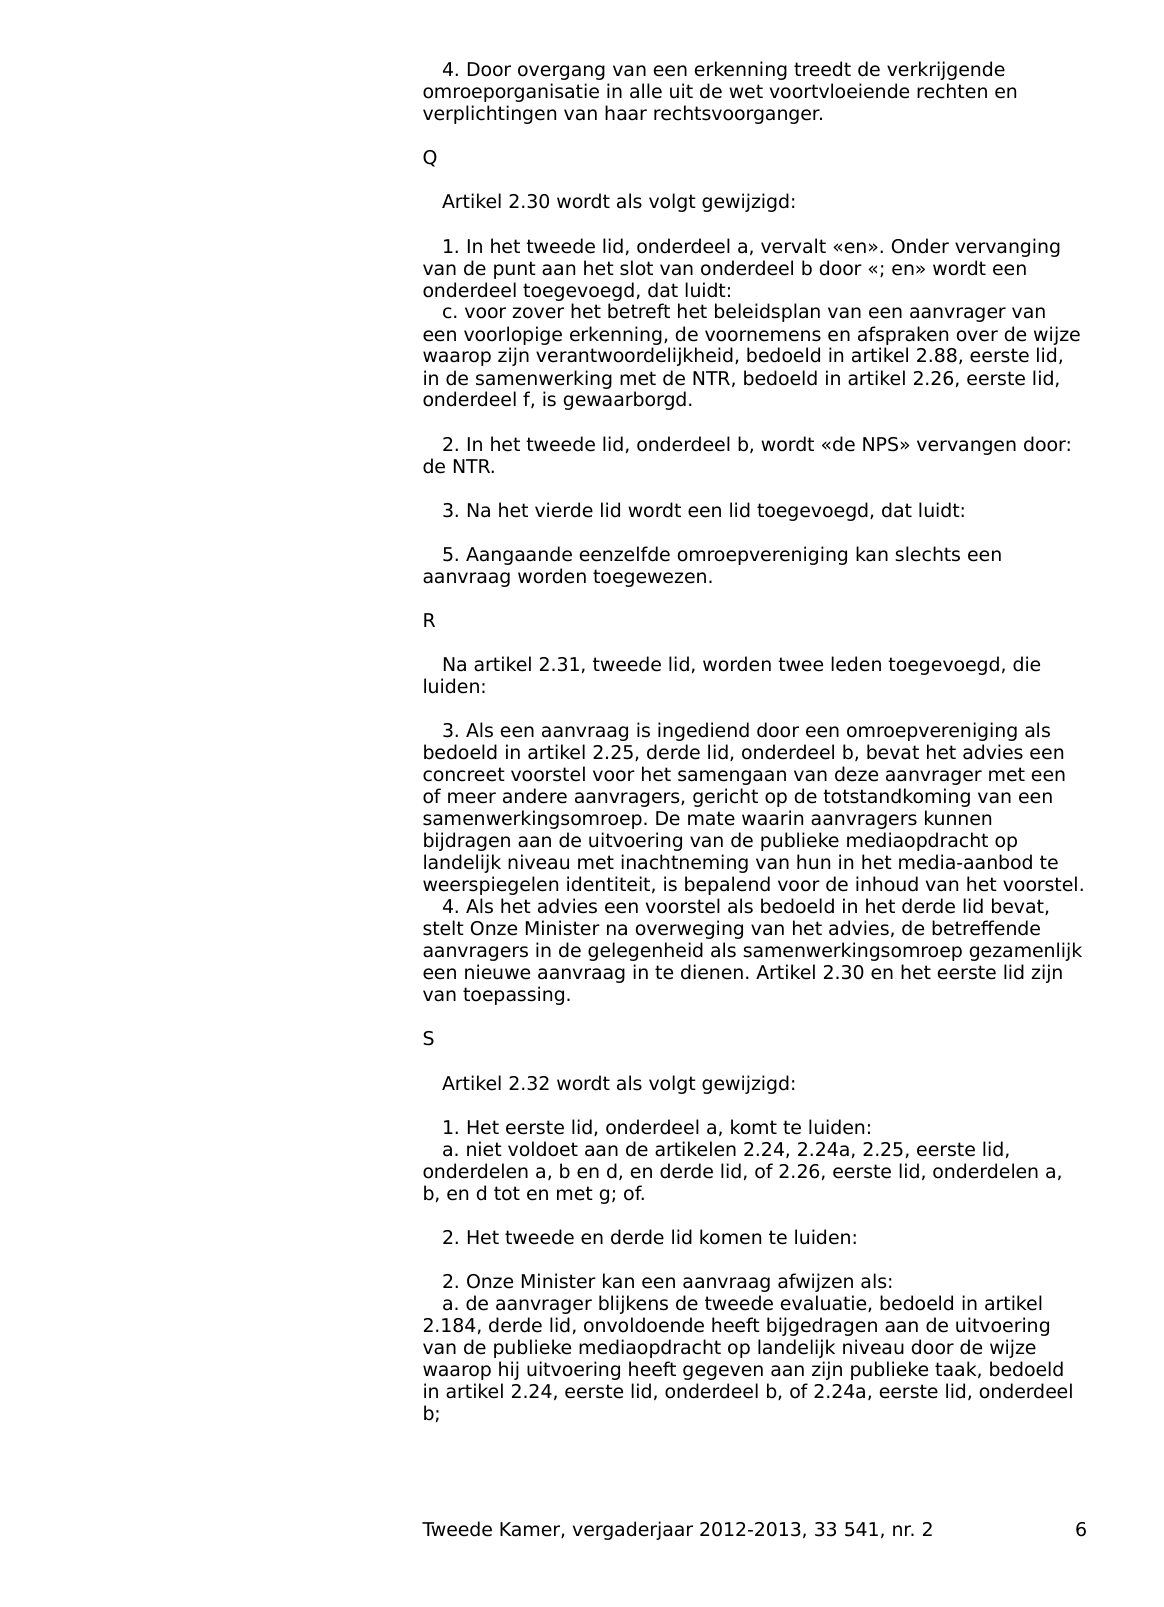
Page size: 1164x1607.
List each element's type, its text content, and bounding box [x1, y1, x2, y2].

text 4. Als het advies een voorstel als bedoeld in het derde lid bevat, stelt Onze Minister na overweging van het advies, de betreffende aanvragers in de gelegenheid als samenwerkingsomroep gezamenlijk een nieuwe aanvraag in te dienen. Artikel 2.30 en het eerste lid zijn van toepassing. [422, 896, 1087, 1006]
text 5. Aangaande eenzelfde omroepvereniging kan slechts een aanvraag worden toegewezen. [422, 544, 1087, 588]
text 3. Na het vierde lid wordt een lid toegevoegd, dat luidt: [422, 500, 1087, 522]
text Na artikel 2.31, tweede lid, worden twee leden toegevoegd, die luiden: [422, 654, 1087, 698]
text Q [422, 147, 1087, 169]
text a. niet voldoet aan de artikelen 2.24, 2.24a, 2.25, eerste lid, onderdelen a, b en d, en derde lid, of 2.26, eerste lid, onderdelen a, b, en d tot en met g; of. [422, 1138, 1087, 1204]
text 1. Het eerste lid, onderdeel a, komt te luiden: [422, 1117, 1087, 1138]
text R [422, 610, 1087, 632]
text 2. Onze Minister kan een aanvraag afwijzen als: [422, 1271, 1087, 1293]
text c. voor zover het betreft het beleidsplan van een aanvrager van een voorlopige erkenning, de voornemens en afspraken over de wijze waarop zijn verantwoordelijkheid, bedoeld in artikel 2.88, eerste lid, in de samenwerking met de NTR, bedoeld in artikel 2.26, eerste lid, onderdeel f, is gewaarborgd. [422, 301, 1087, 411]
text 4. Door overgang van een erkenning treedt de verkrijgende omroeporganisatie in alle uit de wet voortvloeiende rechten en verplichtingen van haar rechtsvoorganger. [422, 59, 1087, 125]
text a. de aanvrager blijkens de tweede evaluatie, bedoeld in artikel 2.184, derde lid, onvoldoende heeft bijgedragen aan de uitvoering van de publieke mediaopdracht op landelijk niveau door de wijze waarop hij uitvoering heeft gegeven aan zijn publieke taak, bedoeld in artikel 2.24, eerste lid, onderdeel b, of 2.24a, eerste lid, onderdeel b; [422, 1293, 1087, 1425]
text 2. Het tweede en derde lid komen te luiden: [422, 1227, 1087, 1249]
text Artikel 2.32 wordt als volgt gewijzigd: [422, 1072, 1087, 1094]
text S [422, 1028, 1087, 1050]
text Artikel 2.30 wordt als volgt gewijzigd: [422, 191, 1087, 213]
text 1. In het tweede lid, onderdeel a, vervalt «en». Onder vervanging van de punt aan het slot van onderdeel b door «; en» wordt een onderdeel toegevoegd, dat luidt: [422, 236, 1087, 301]
text 3. Als een aanvraag is ingediend door een omroepvereniging als bedoeld in artikel 2.25, derde lid, onderdeel b, bevat het advies een concreet voorstel voor het samengaan van deze aanvrager met een of meer andere aanvragers, gericht op de totstandkoming van een samenwerkingsomroep. De mate waarin aanvragers kunnen bijdragen aan de uitvoering van de publieke mediaopdracht op landelijk niveau met inachtneming van hun in het media-aanbod te weerspiegelen identiteit, is bepalend voor de inhoud van het voorstel. [422, 720, 1087, 896]
text 2. In het tweede lid, onderdeel b, wordt «de NPS» vervangen door: de NTR. [422, 433, 1087, 477]
